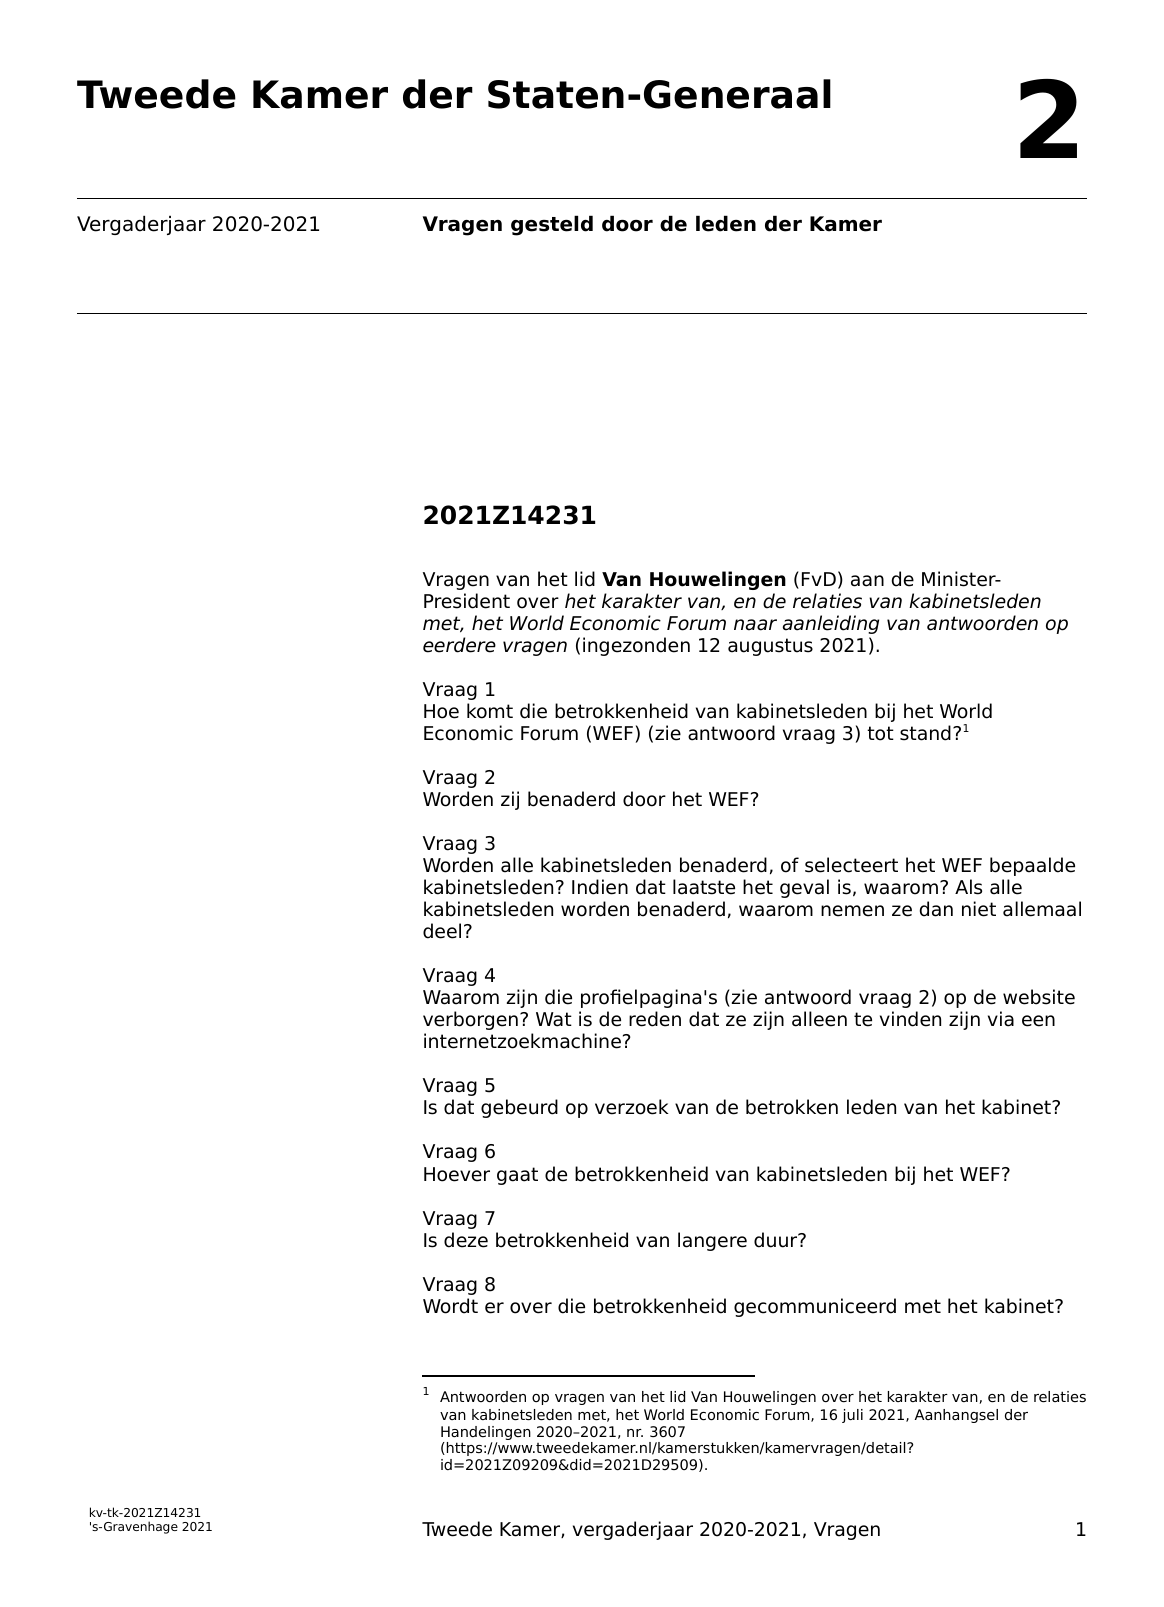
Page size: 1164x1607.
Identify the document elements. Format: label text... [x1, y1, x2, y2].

table_header 2 [886, 59, 1087, 198]
text Vraag 8 [422, 1274, 1087, 1296]
text 's-Gravenhage 2021 [88, 1520, 323, 1534]
text Vraag 5 [422, 1075, 1087, 1097]
text Waarom zijn die profielpagina's (zie antwoord vraag 2) op de website verborgen? Wat is de reden dat ze zijn alleen te vinden zijn via een internetzoekmachine? [422, 987, 1087, 1053]
text Hoe komt die betrokkenheid van kabinetsleden bij het World Economic Forum (WEF) (zie antwoord vraag 3) tot stand? [422, 701, 1087, 745]
text Is deze betrokkenheid van langere duur? [422, 1229, 1087, 1252]
text Vraag 2 [422, 767, 1087, 789]
text Vraag 6 [422, 1141, 1087, 1163]
table_cell Vragen gesteld door de leden der Kamer [422, 199, 1087, 313]
text kv-tk-2021Z14231 [88, 1506, 323, 1520]
text Worden alle kabinetsleden benaderd, of selecteert het WEF bepaalde kabinetsleden? Indien dat laatste het geval is, waarom? Als alle kabinetsleden worden benaderd, waarom nemen ze dan niet allemaal deel? [422, 855, 1087, 943]
text Wordt er over die betrokkenheid gecommuniceerd met het kabinet? [422, 1296, 1087, 1318]
text Vraag 7 [422, 1208, 1087, 1229]
text Vraag 3 [422, 833, 1087, 855]
text Worden zij benaderd door het WEF? [422, 789, 1087, 811]
table_header Tweede Kamer der Staten-Generaal [77, 59, 886, 198]
table_cell Vergaderjaar 2020-2021 [77, 199, 422, 313]
text Is dat gebeurd op verzoek van de betrokken leden van het kabinet? [422, 1097, 1087, 1119]
text Vragen van het lid Van Houwelingen (FvD) aan de Minister-President over het karakter van, en de relaties van kabinetsleden met, het World Economic Forum naar aanleiding van antwoorden op eerdere vragen (ingezonden 12 augustus 2021). [422, 569, 1087, 657]
text Hoever gaat de betrokkenheid van kabinetsleden bij het WEF? [422, 1163, 1087, 1185]
text 2021Z14231 [422, 501, 1087, 531]
text Vraag 1 [422, 679, 1087, 701]
text Antwoorden op vragen van het lid Van Houwelingen over het karakter van, en de relaties van kabinetsleden met, het World Economic Forum, 16 juli 2021, Aanhangsel der Handelingen 2020–2021, nr. 3607 (https://www.tweedekamer.nl/kamerstukken/kamervragen/detail?id=2021Z09209&did=2021D29509). [422, 1385, 1087, 1474]
text Vraag 4 [422, 965, 1087, 987]
